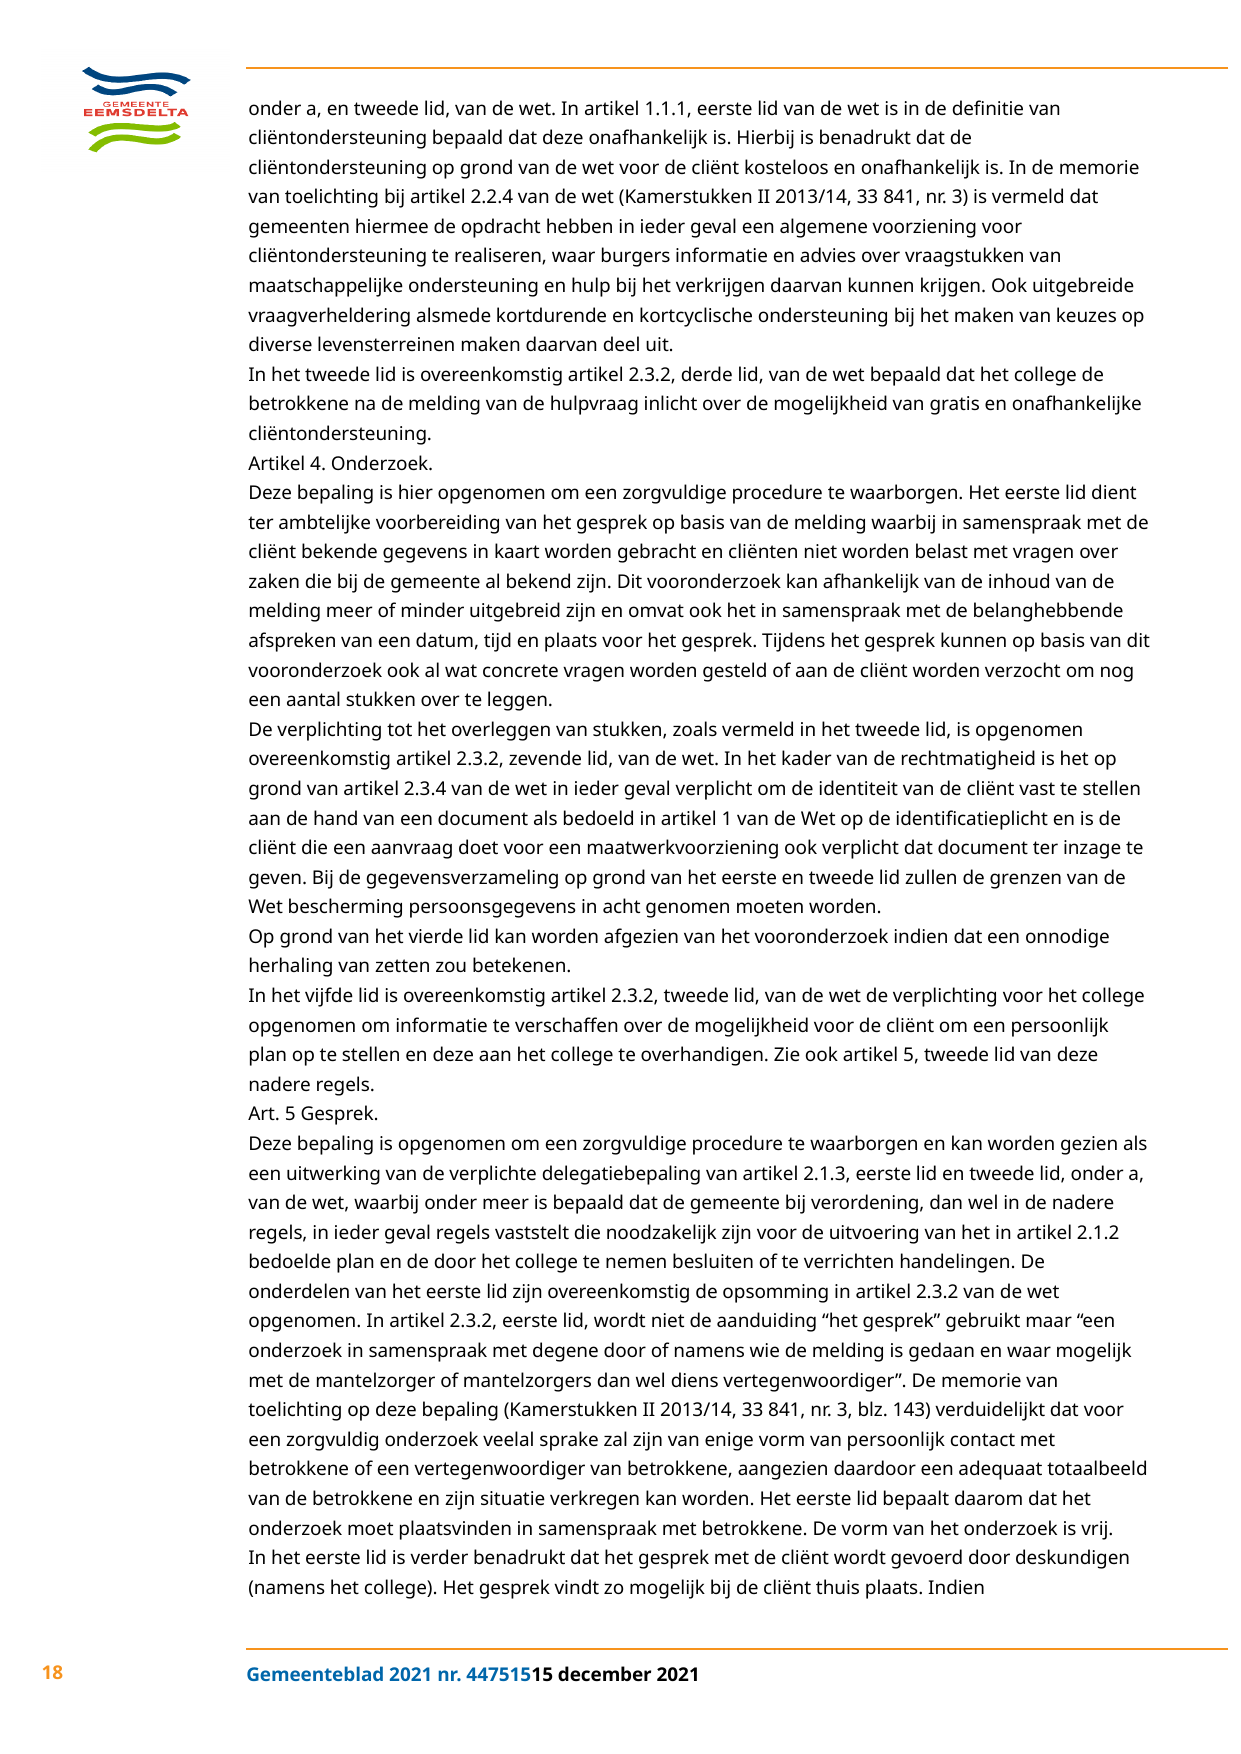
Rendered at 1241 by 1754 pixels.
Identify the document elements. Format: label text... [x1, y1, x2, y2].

text Art. 5 Gesprek. [248, 1101, 1152, 1126]
text Op grond van het vierde lid kan worden afgezien van het vooronderzoek indien dat een onnodige herhaling van zetten zou betekenen. [248, 923, 1152, 978]
picture [41, 47, 231, 172]
text De verplichting tot het overleggen van stukken, zoals vermeld in het tweede lid, is opgenomen overeenkomstig artikel 2.3.2, zevende lid, van de wet. In het kader van de rechtmatigheid is het op grond van artikel 2.3.4 van de wet in ieder geval verplicht om de identiteit van de cliënt vast te stellen aan de hand van een document als bedoeld in artikel 1 van de Wet op de identificatieplicht en is de cliënt die een aanvraag doet voor een maatwerkvoorziening ook verplicht dat document ter inzage te geven. Bij de gegevensverzameling op grond van het eerste en tweede lid zullen de grenzen van de Wet bescherming persoonsgegevens in acht genomen moeten worden. [248, 716, 1152, 919]
text In het tweede lid is overeenkomstig artikel 2.3.2, derde lid, van de wet bepaald dat het college de betrokkene na de melding van de hulpvraag inlicht over de mogelijkheid van gratis en onafhankelijke cliëntondersteuning. [248, 361, 1152, 446]
text onder a, en tweede lid, van de wet. In artikel 1.1.1, eerste lid van de wet is in de definitie van cliëntondersteuning bepaald dat deze onafhankelijk is. Hierbij is benadrukt dat de cliëntondersteuning op grond van de wet voor de cliënt kosteloos en onafhankelijk is. In de memorie van toelichting bij artikel 2.2.4 van de wet (Kamerstukken II 2013/14, 33 841, nr. 3) is vermeld dat gemeenten hiermee de opdracht hebben in ieder geval een algemene voorziening voor cliëntondersteuning te realiseren, waar burgers informatie en advies over vraagstukken van maatschappelijke ondersteuning en hulp bij het verkrijgen daarvan kunnen krijgen. Ook uitgebreide vraagverheldering alsmede kortdurende en kortcyclische ondersteuning bij het maken van keuzes op diverse levensterreinen maken daarvan deel uit. [248, 95, 1152, 357]
text Deze bepaling is opgenomen om een zorgvuldige procedure te waarborgen en kan worden gezien als een uitwerking van de verplichte delegatiebepaling van artikel 2.1.3, eerste lid en tweede lid, onder a, van de wet, waarbij onder meer is bepaald dat de gemeente bij verordening, dan wel in de nadere regels, in ieder geval regels vaststelt die noodzakelijk zijn voor de uitvoering van het in artikel 2.1.2 bedoelde plan en de door het college te nemen besluiten of te verrichten handelingen. De onderdelen van het eerste lid zijn overeenkomstig de opsomming in artikel 2.3.2 van de wet opgenomen. In artikel 2.3.2, eerste lid, wordt niet de aanduiding “het gesprek” gebruikt maar “een onderzoek in samenspraak met degene door of namens wie de melding is gedaan en waar mogelijk met de mantelzorger of mantelzorgers dan wel diens vertegenwoordiger”. De memorie van toelichting op deze bepaling (Kamerstukken II 2013/14, 33 841, nr. 3, blz. 143) verduidelijkt dat voor een zorgvuldig onderzoek veelal sprake zal zijn van enige vorm van persoonlijk contact met betrokkene of een vertegenwoordiger van betrokkene, aangezien daardoor een adequaat totaalbeeld van de betrokkene en zijn situatie verkregen kan worden. Het eerste lid bepaalt daarom dat het onderzoek moet plaatsvinden in samenspraak met betrokkene. De vorm van het onderzoek is vrij. [248, 1130, 1152, 1541]
text In het eerste lid is verder benadrukt dat het gesprek met de cliënt wordt gevoerd door deskundigen (namens het college). Het gesprek vindt zo mogelijk bij de cliënt thuis plaats. Indien [248, 1544, 1152, 1600]
text Artikel 4. Onderzoek. [248, 450, 1152, 476]
text In het vijfde lid is overeenkomstig artikel 2.3.2, tweede lid, van de wet de verplichting voor het college opgenomen om informatie te verschaffen over de mogelijkheid voor de cliënt om een persoonlijk plan op te stellen en deze aan het college te overhandigen. Zie ook artikel 5, tweede lid van deze nadere regels. [248, 982, 1152, 1097]
text Deze bepaling is hier opgenomen om een zorgvuldige procedure te waarborgen. Het eerste lid dient ter ambtelijke voorbereiding van het gesprek op basis van de melding waarbij in samenspraak met de cliënt bekende gegevens in kaart worden gebracht en cliënten niet worden belast met vragen over zaken die bij de gemeente al bekend zijn. Dit vooronderzoek kan afhankelijk van de inhoud van de melding meer of minder uitgebreid zijn en omvat ook het in samenspraak met de belanghebbende afspreken van een datum, tijd en plaats voor het gesprek. Tijdens het gesprek kunnen op basis van dit vooronderzoek ook al wat concrete vragen worden gesteld of aan de cliënt worden verzocht om nog een aantal stukken over te leggen. [248, 479, 1152, 712]
